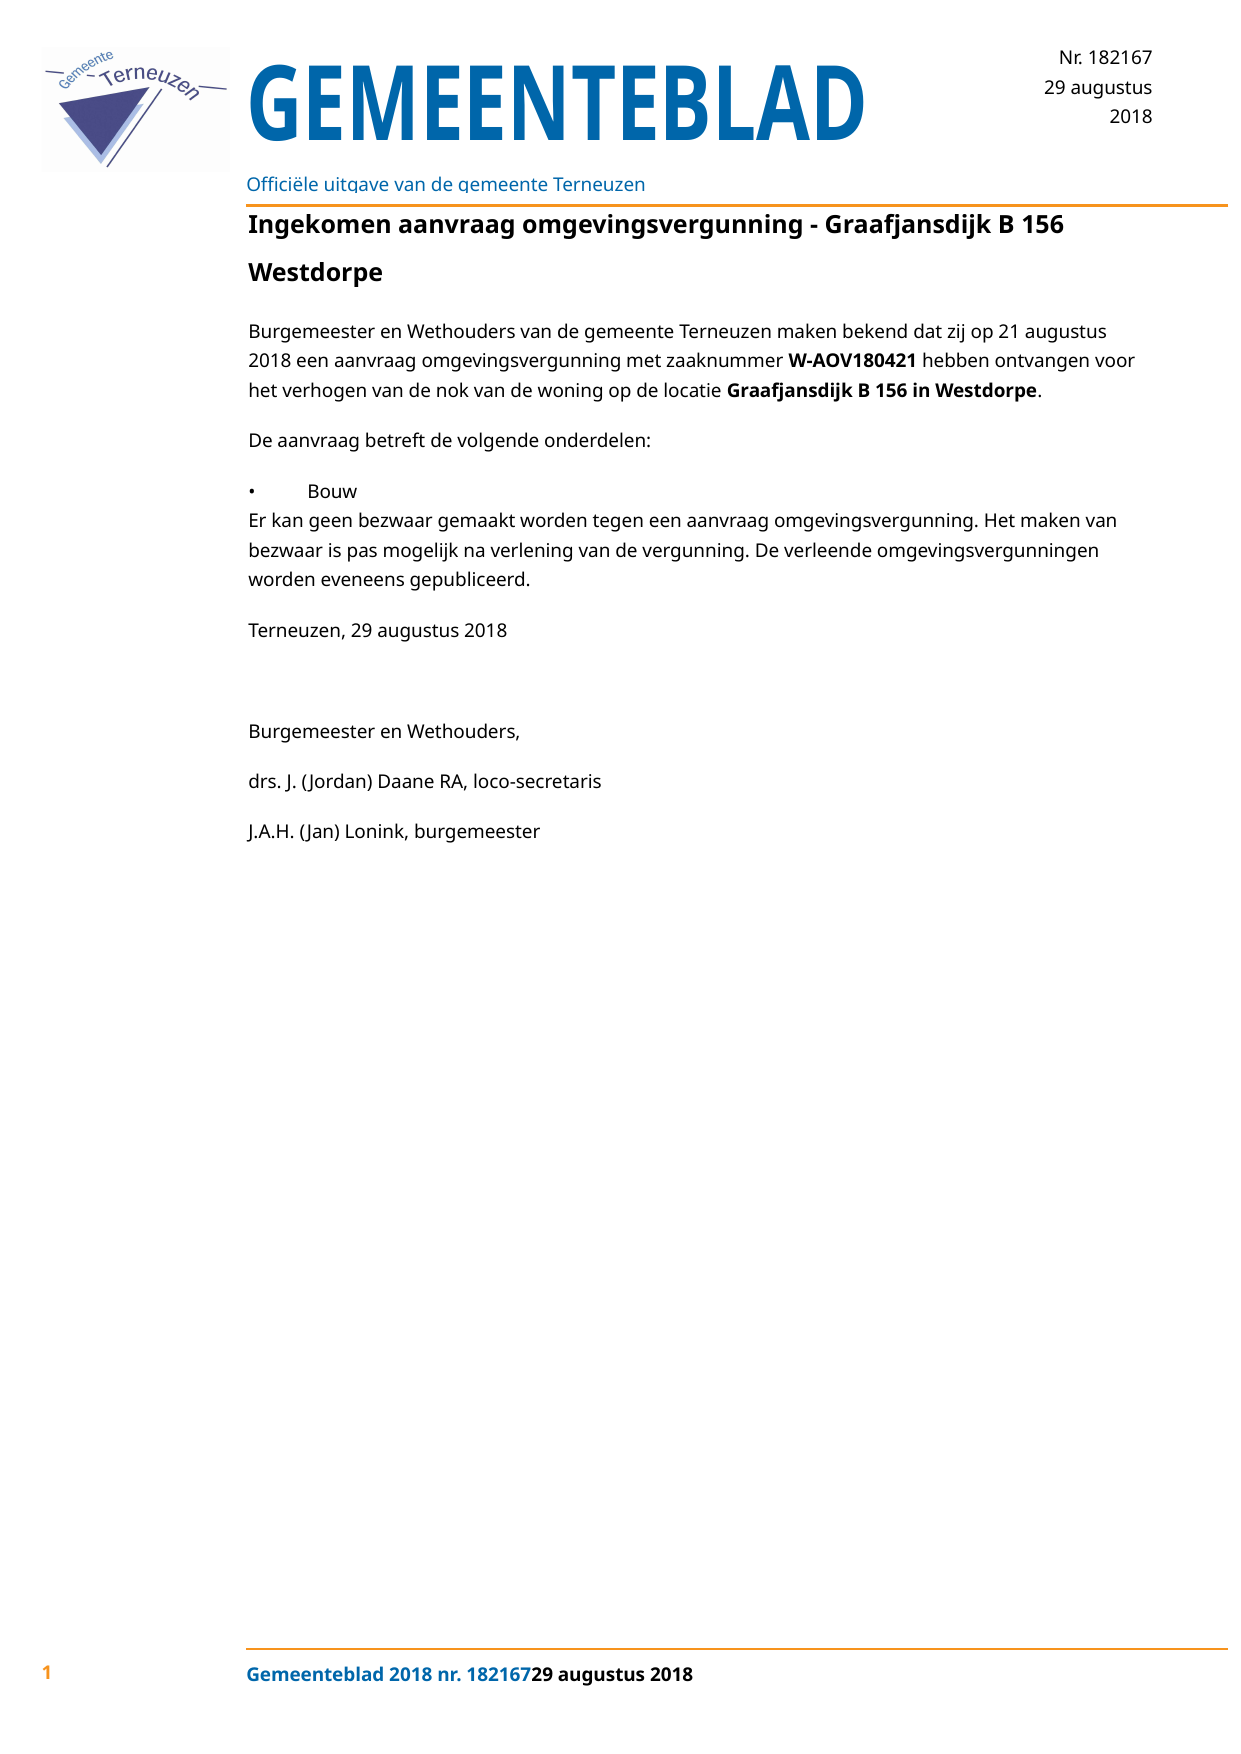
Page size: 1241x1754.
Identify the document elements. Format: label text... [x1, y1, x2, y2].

text drs. J. (Jordan) Daane RA, loco-secretaris [248, 768, 1152, 794]
list Bouw [248, 478, 1152, 504]
text Ingekomen aanvraag omgevingsvergunning - Graafjansdijk B 156 Westdorpe [248, 207, 1152, 288]
picture [41, 47, 231, 172]
text Er kan geen bezwaar gemaakt worden tegen een aanvraag omgevingsvergunning. Het maken van bezwaar is pas mogelijk na verlening van de vergunning. De verleende omgevingsvergunningen worden eveneens gepubliceerd. [248, 507, 1152, 592]
text Terneuzen, 29 augustus 2018 [248, 617, 1152, 643]
text De aanvraag betreft de volgende onderdelen: [248, 427, 1152, 453]
text Burgemeester en Wethouders van de gemeente Terneuzen maken bekend dat zij op 21 augustus 2018 een aanvraag omgevingsvergunning met zaaknummer W-AOV180421 hebben ontvangen voor het verhogen van de nok van de woning op de locatie Graafjansdijk B 156 in Westdorpe. [248, 318, 1152, 403]
text J.A.H. (Jan) Lonink, burgemeester [248, 819, 1152, 844]
text Burgemeester en Wethouders, [248, 718, 1152, 744]
